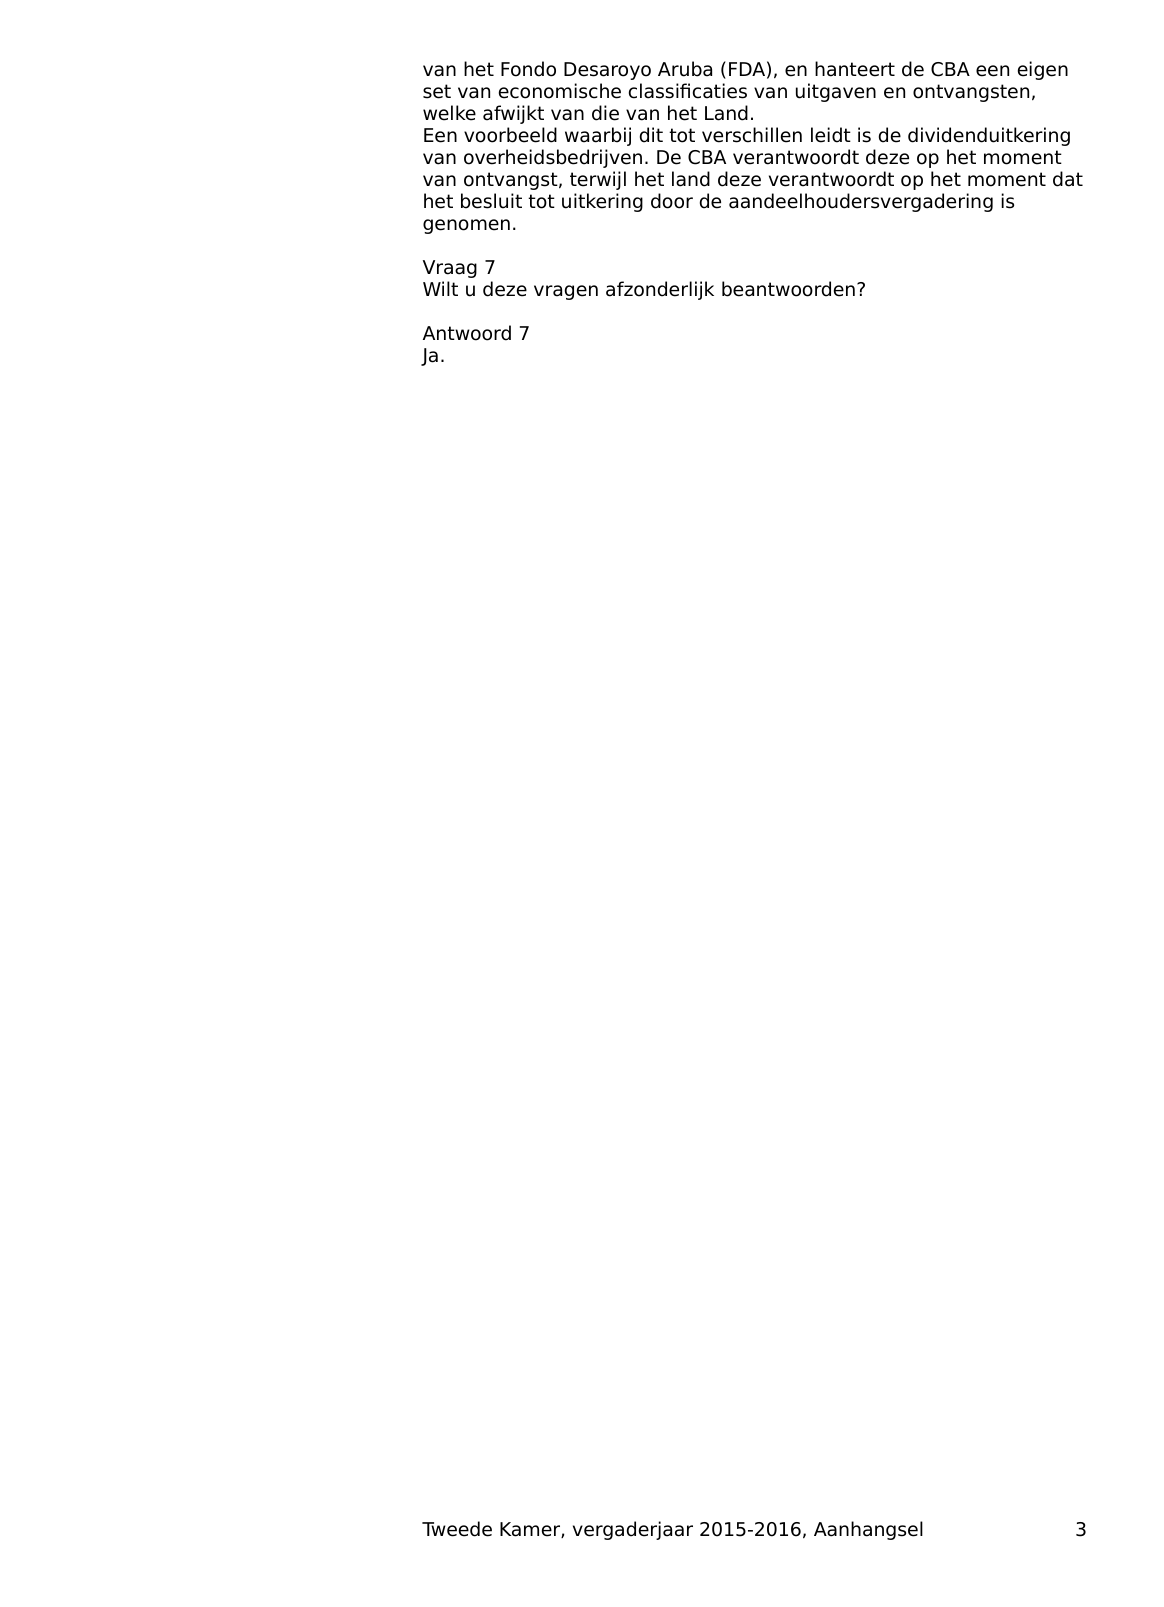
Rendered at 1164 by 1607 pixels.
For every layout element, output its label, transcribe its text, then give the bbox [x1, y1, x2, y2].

text Vraag 7 [422, 257, 1087, 279]
text van het Fondo Desaroyo Aruba (FDA), en hanteert de CBA een eigen set van economische classificaties van uitgaven en ontvangsten, welke afwijkt van die van het Land. [422, 59, 1087, 125]
text Ja. [422, 345, 1087, 367]
text Wilt u deze vragen afzonderlijk beantwoorden? [422, 279, 1087, 301]
text Een voorbeeld waarbij dit tot verschillen leidt is de dividenduitkering van overheidsbedrijven. De CBA verantwoordt deze op het moment van ontvangst, terwijl het land deze verantwoordt op het moment dat het besluit tot uitkering door de aandeelhoudersvergadering is genomen. [422, 125, 1087, 235]
text Antwoord 7 [422, 323, 1087, 345]
